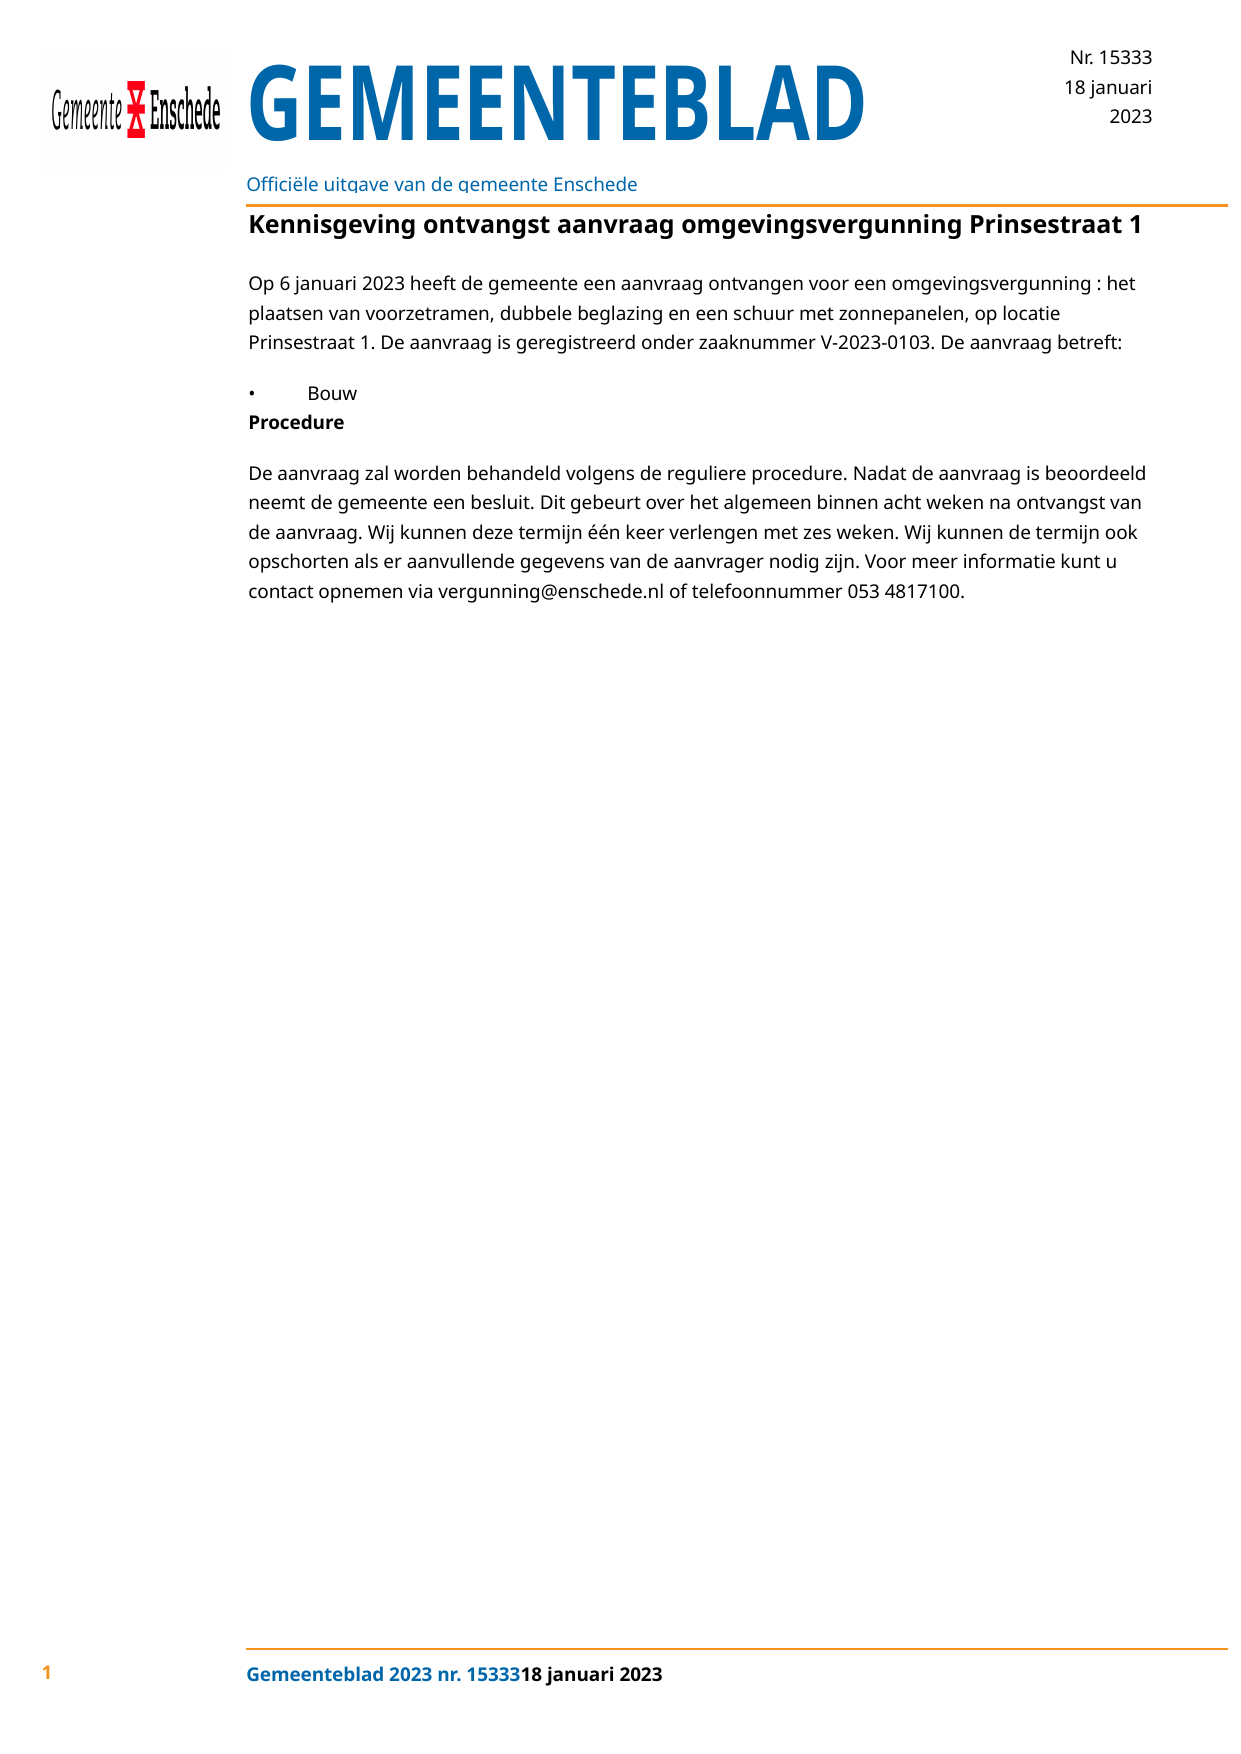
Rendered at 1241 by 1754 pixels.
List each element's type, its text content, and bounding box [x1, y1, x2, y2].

picture [41, 47, 231, 172]
text Op 6 januari 2023 heeft de gemeente een aanvraag ontvangen voor een omgevingsvergunning : het plaatsen van voorzetramen, dubbele beglazing en een schuur met zonnepanelen, op locatie Prinsestraat 1. De aanvraag is geregistreerd onder zaaknummer V-2023-0103. De aanvraag betreft: [248, 270, 1152, 355]
text De aanvraag zal worden behandeld volgens de reguliere procedure. Nadat de aanvraag is beoordeeld neemt de gemeente een besluit. Dit gebeurt over het algemeen binnen acht weken na ontvangst van de aanvraag. Wij kunnen deze termijn één keer verlengen met zes weken. Wij kunnen de termijn ook opschorten als er aanvullende gegevens van de aanvrager nodig zijn. Voor meer informatie kunt u contact opnemen via vergunning@enschede.nl of telefoonnummer 053 4817100. [248, 460, 1152, 604]
list Bouw [248, 380, 1152, 406]
text Procedure [248, 409, 1152, 435]
text Kennisgeving ontvangst aanvraag omgevingsvergunning Prinsestraat 1 [248, 207, 1152, 241]
